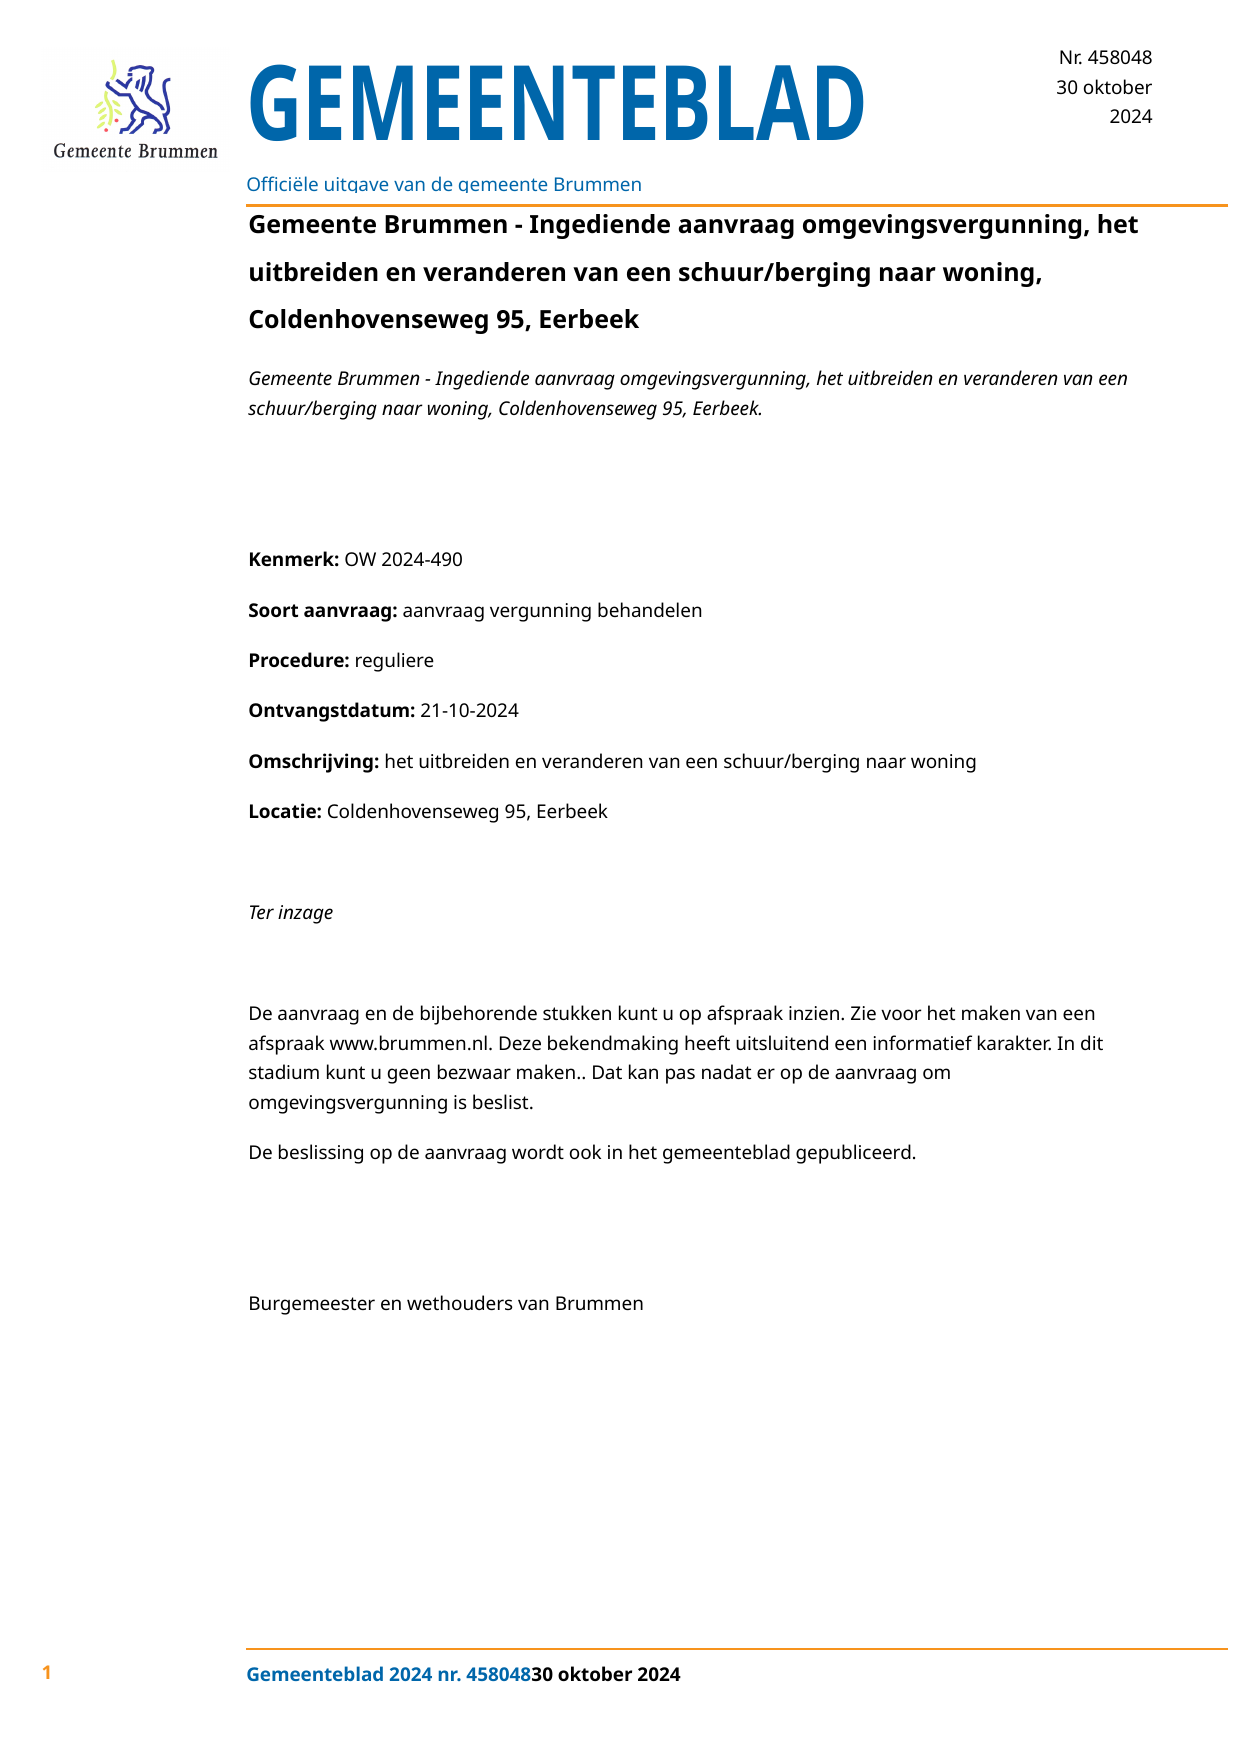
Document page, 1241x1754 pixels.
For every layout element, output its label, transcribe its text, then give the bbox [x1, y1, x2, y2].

text Ter inzage [248, 899, 1152, 925]
text Locatie: Coldenhovenseweg 95, Eerbeek [248, 798, 1152, 824]
text De beslissing op de aanvraag wordt ook in het gemeenteblad gepubliceerd. [248, 1139, 1152, 1165]
picture [41, 47, 231, 172]
text Kenmerk: OW 2024-490 [248, 546, 1152, 572]
text Ontvangstdatum: 21-10-2024 [248, 698, 1152, 723]
text De aanvraag en de bijbehorende stukken kunt u op afspraak inzien. Zie voor het maken van een afspraak www.brummen.nl. Deze bekendmaking heeft uitsluitend een informatief karakter. In dit stadium kunt u geen bezwaar maken.. Dat kan pas nadat er op de aanvraag om omgevingsvergunning is beslist. [248, 1000, 1152, 1114]
text Omschrijving: het uitbreiden en veranderen van een schuur/berging naar woning [248, 748, 1152, 774]
text Procedure: reguliere [248, 647, 1152, 673]
text Gemeente Brummen - Ingediende aanvraag omgevingsvergunning, het uitbreiden en veranderen van een schuur/berging naar woning, Coldenhovenseweg 95, Eerbeek [248, 207, 1152, 336]
text Soort aanvraag: aanvraag vergunning behandelen [248, 597, 1152, 622]
text Gemeente Brummen - Ingediende aanvraag omgevingsvergunning, het uitbreiden en veranderen van een schuur/berging naar woning, Coldenhovenseweg 95, Eerbeek. [248, 366, 1152, 421]
text Burgemeester en wethouders van Brummen [248, 1291, 1152, 1316]
